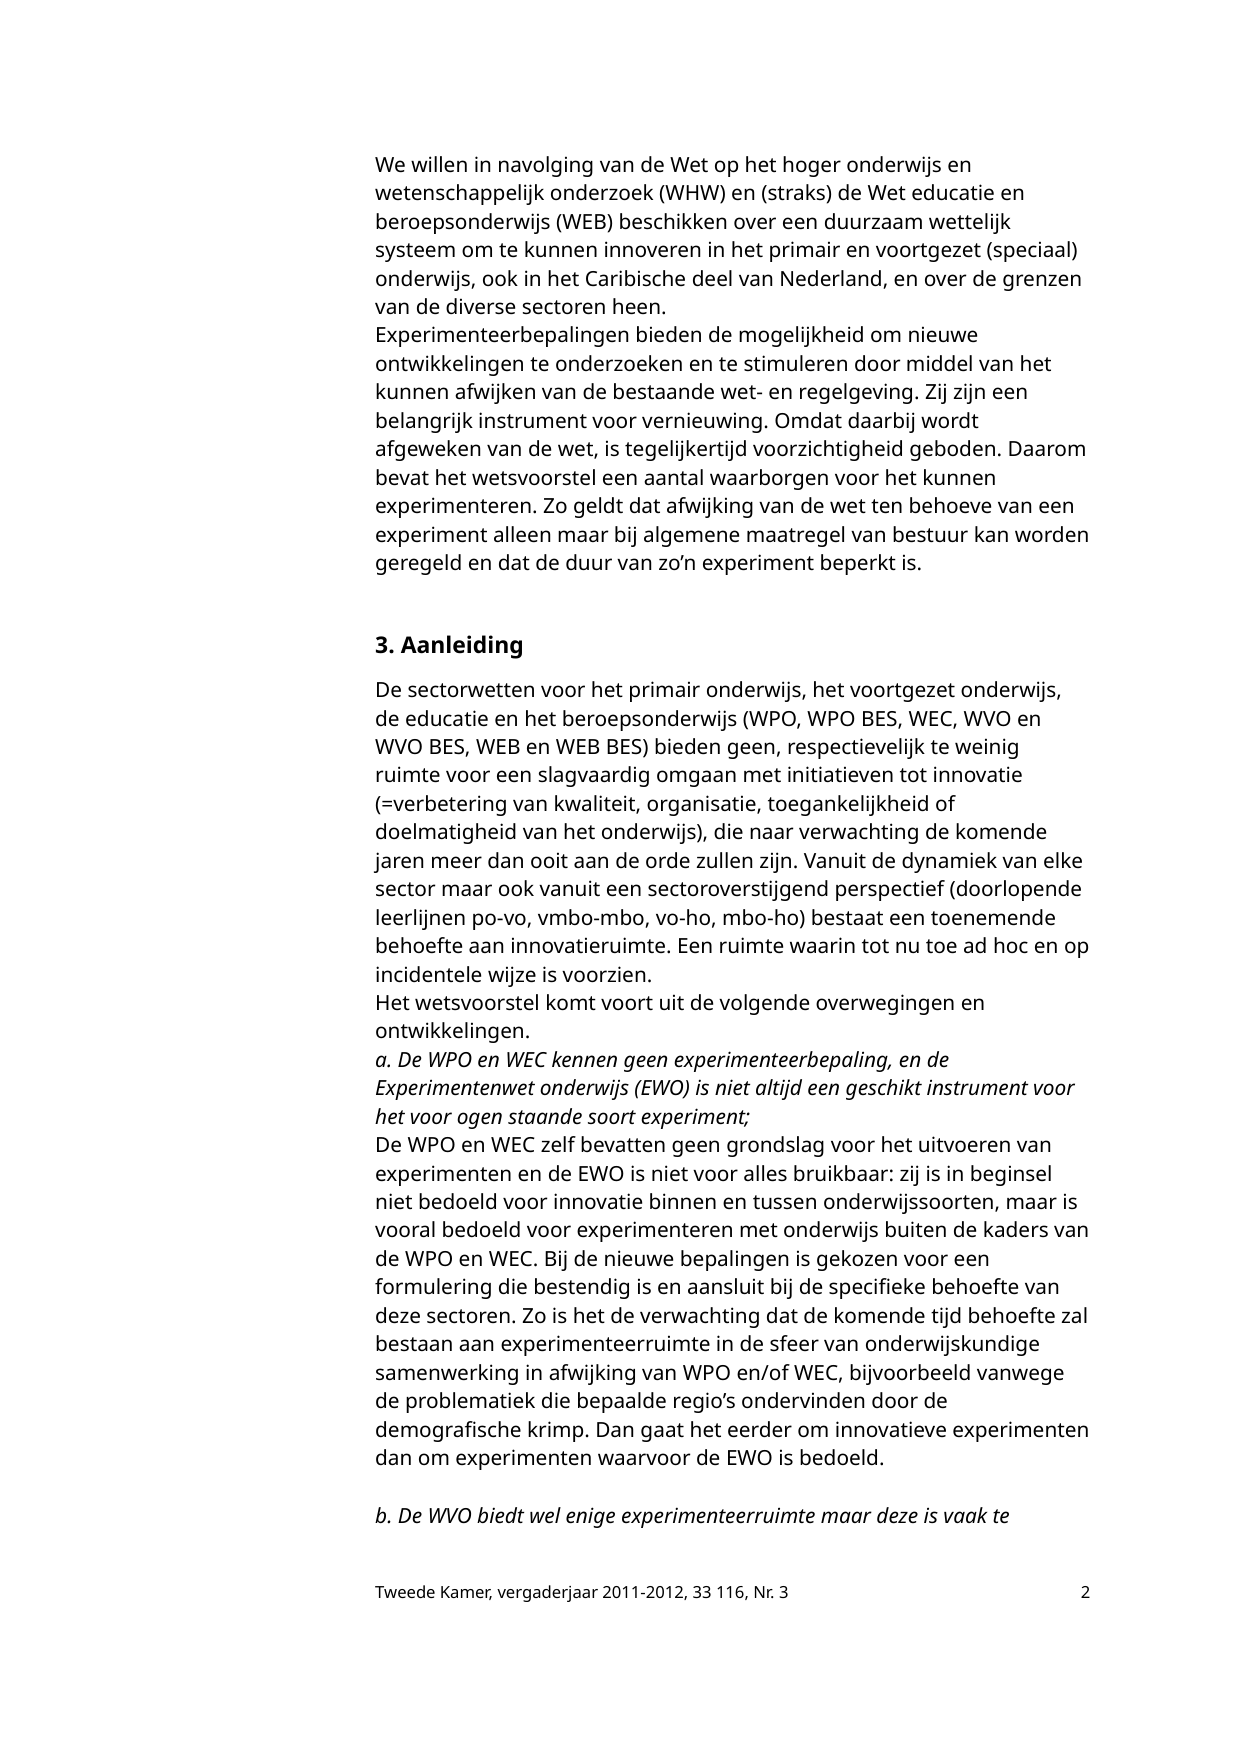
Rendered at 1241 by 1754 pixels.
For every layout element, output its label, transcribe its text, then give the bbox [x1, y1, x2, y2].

text De WPO en WEC zelf bevatten geen grondslag voor het uitvoeren van experimenten en de EWO is niet voor alles bruikbaar: zij is in beginsel niet bedoeld voor innovatie binnen en tussen onderwijssoorten, maar is vooral bedoeld voor experimenteren met onderwijs buiten de kaders van de WPO en WEC. Bij de nieuwe bepalingen is gekozen voor een formulering die bestendig is en aansluit bij de specifieke behoefte van deze sectoren. Zo is het de verwachting dat de komende tijd behoefte zal bestaan aan experimenteerruimte in de sfeer van onderwijskundige samenwerking in afwijking van WPO en/of WEC, bijvoorbeeld vanwege de problematiek die bepaalde regio’s ondervinden door de demografische krimp. Dan gaat het eerder om innovatieve experimenten dan om experimenten waarvoor de EWO is bedoeld. [375, 1130, 1090, 1472]
text Experimenteerbepalingen bieden de mogelijkheid om nieuwe ontwikkelingen te onderzoeken en te stimuleren door middel van het kunnen afwijken van de bestaande wet- en regelgeving. Zij zijn een belangrijk instrument voor vernieuwing. Omdat daarbij wordt afgeweken van de wet, is tegelijkertijd voorzichtigheid geboden. Daarom bevat het wetsvoorstel een aantal waarborgen voor het kunnen experimenteren. Zo geldt dat afwijking van de wet ten behoeve van een experiment alleen maar bij algemene maatregel van bestuur kan worden geregeld en dat de duur van zo’n experiment beperkt is. [375, 321, 1090, 577]
text De sectorwetten voor het primair onderwijs, het voortgezet onderwijs, de educatie en het beroepsonderwijs (WPO, WPO BES, WEC, WVO en WVO BES, WEB en WEB BES) bieden geen, respectievelijk te weinig ruimte voor een slagvaardig omgaan met initiatieven tot innovatie (=verbetering van kwaliteit, organisatie, toegankelijkheid of doelmatigheid van het onderwijs), die naar verwachting de komende jaren meer dan ooit aan de orde zullen zijn. Vanuit de dynamiek van elke sector maar ook vanuit een sectoroverstijgend perspectief (doorlopende leerlijnen po-vo, vmbo-mbo, vo-ho, mbo-ho) bestaat een toenemende behoefte aan innovatieruimte. Een ruimte waarin tot nu toe ad hoc en op incidentele wijze is voorzien. [375, 675, 1090, 988]
text b. De WVO biedt wel enige experimenteerruimte maar deze is vaak te [375, 1502, 1090, 1530]
subtitle 3. Aanleiding [375, 629, 1090, 660]
text We willen in navolging van de Wet op het hoger onderwijs en wetenschappelijk onderzoek (WHW) en (straks) de Wet educatie en beroepsonderwijs (WEB) beschikken over een duurzaam wettelijk systeem om te kunnen innoveren in het primair en voortgezet (speciaal) onderwijs, ook in het Caribische deel van Nederland, en over de grenzen van de diverse sectoren heen. [375, 150, 1090, 321]
text a. De WPO en WEC kennen geen experimenteerbepaling, en de Experimentenwet onderwijs (EWO) is niet altijd een geschikt instrument voor het voor ogen staande soort experiment; [375, 1045, 1090, 1130]
text Het wetsvoorstel komt voort uit de volgende overwegingen en ontwikkelingen. [375, 988, 1090, 1045]
